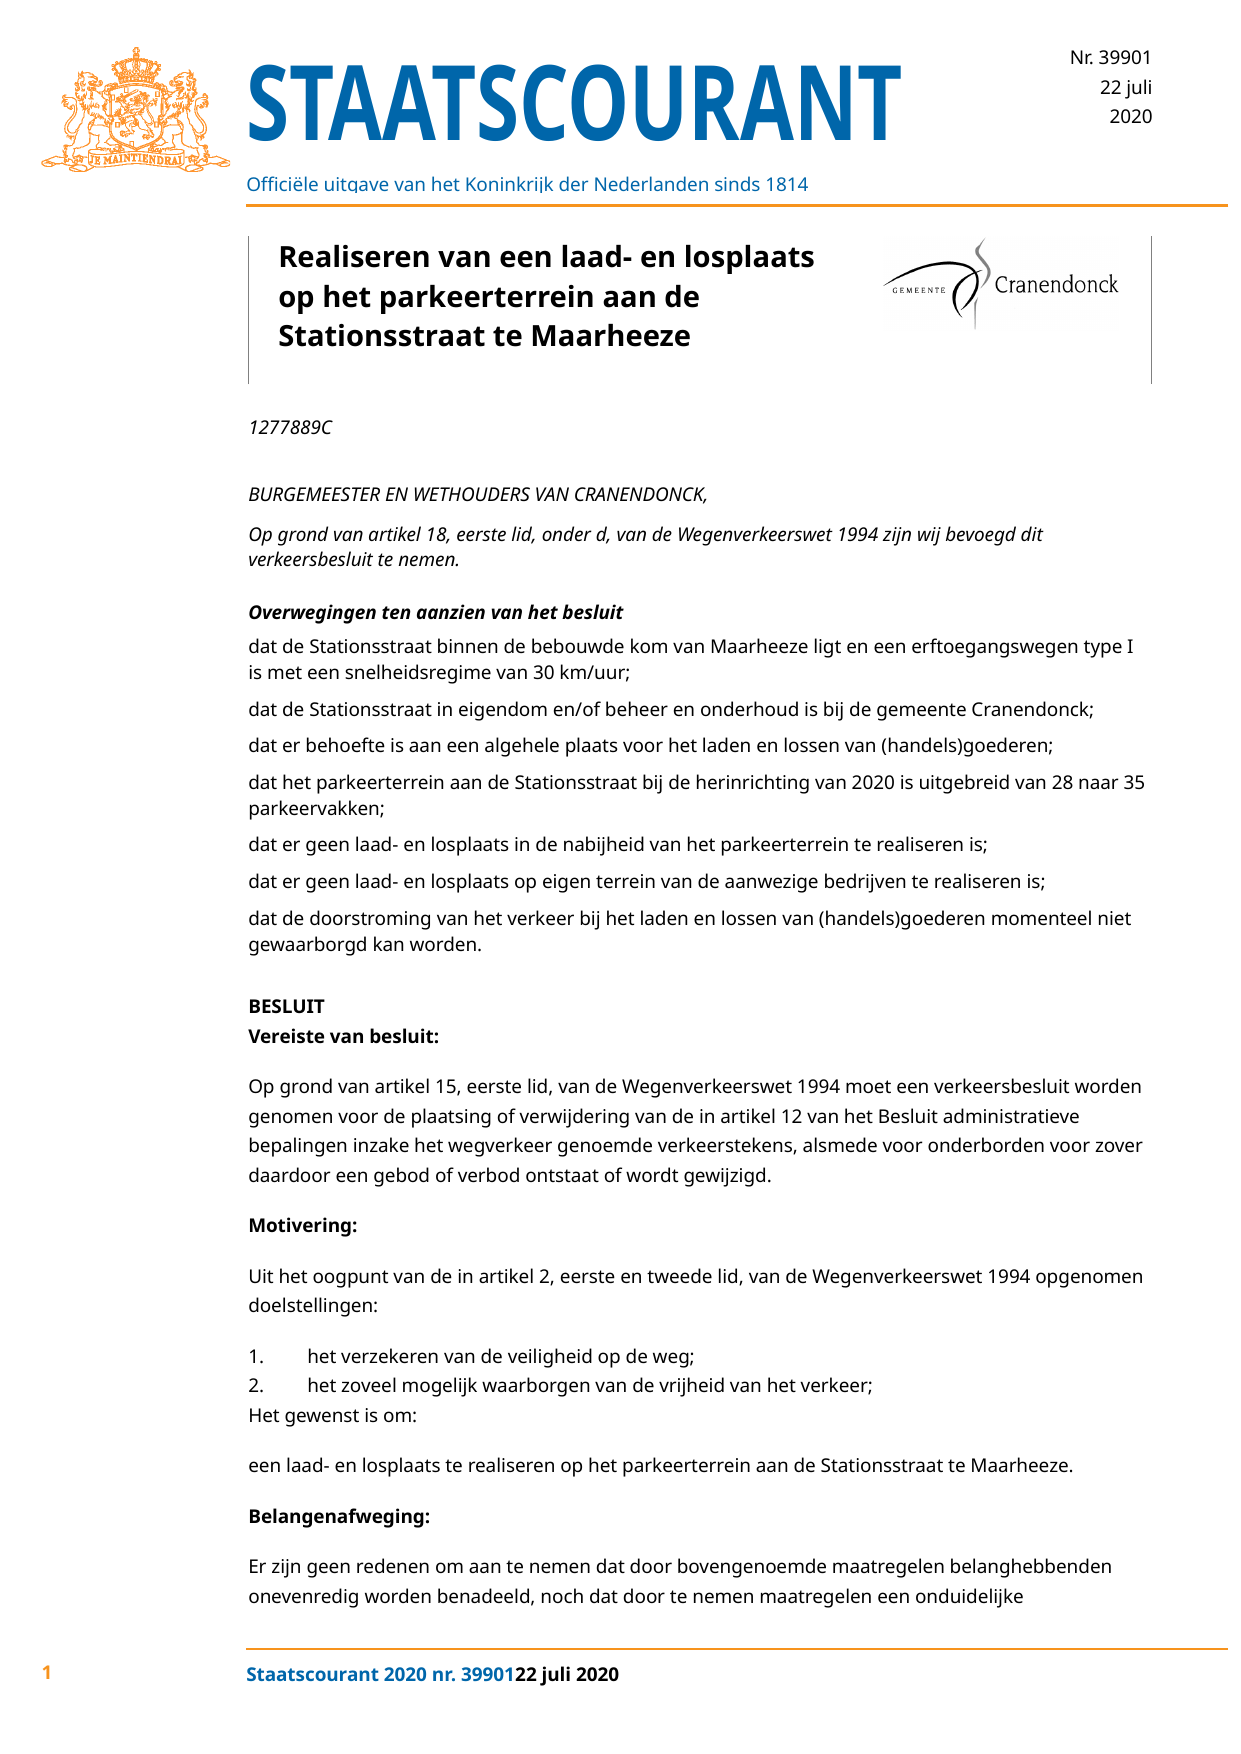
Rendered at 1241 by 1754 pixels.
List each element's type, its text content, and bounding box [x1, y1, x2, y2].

text Vereiste van besluit: [248, 1023, 1152, 1049]
text dat er geen laad- en losplaats in de nabijheid van het parkeerterrein te realiseren is; [248, 832, 1152, 857]
text Op grond van artikel 18, eerste lid, onder d, van de Wegenverkeerswet 1994 zijn wij bevoegd dit verkeersbesluit te nemen. [248, 521, 1152, 572]
text 1277889C [248, 414, 1152, 440]
text Er zijn geen redenen om aan te nemen dat door bovengenoemde maatregelen belanghebbenden onevenredig worden benadeeld, noch dat door te nemen maatregelen een onduidelijke [248, 1553, 1152, 1609]
table_header Realiseren van een laad- en losplaats op het parkeerterrein aan de Stationsstraat te Maarheeze [249, 236, 850, 384]
text Belangenafweging: [248, 1503, 1152, 1529]
text dat het parkeerterrein aan de Stationsstraat bij de herinrichting van 2020 is uitgebreid van 28 naar 35 parkeervakken; [248, 769, 1152, 821]
text dat de doorstroming van het verkeer bij het laden en lossen van (handels)goederen momenteel niet gewaarborgd kan worden. [248, 905, 1152, 956]
text dat de Stationsstraat binnen de bebouwde kom van Maarheeze ligt en een erftoegangswegen type I is met een snelheidsregime van 30 km/uur; [248, 633, 1152, 685]
text dat er behoefte is aan een algehele plaats voor het laden en lossen van (handels)goederen; [248, 733, 1152, 758]
text dat de Stationsstraat in eigendom en/of beheer en onderhoud is bij de gemeente Cranendonck; [248, 696, 1152, 722]
text BURGEMEESTER EN WETHOUDERS VAN CRANENDONCK, [248, 482, 1152, 507]
picture [882, 236, 1119, 331]
list het zoveel mogelijk waarborgen van de vrijheid van het verkeer; [248, 1373, 1152, 1398]
text een laad- en losplaats te realiseren op het parkeerterrein aan de Stationsstraat te Maarheeze. [248, 1453, 1152, 1478]
text BESLUIT [248, 993, 1152, 1019]
text Het gewenst is om: [248, 1402, 1152, 1428]
text Overwegingen ten aanzien van het besluit [248, 599, 1152, 625]
text Op grond van artikel 15, eerste lid, van de Wegenverkeerswet 1994 moet een verkeersbesluit worden genomen voor de plaatsing of verwijdering van de in artikel 12 van het Besluit administratieve bepalingen inzake het wegverkeer genoemde verkeerstekens, alsmede voor onderborden voor zover daardoor een gebod of verbod ontstaat of wordt gewijzigd. [248, 1073, 1152, 1188]
table_header [850, 236, 1151, 384]
text Motivering: [248, 1213, 1152, 1238]
picture [41, 47, 231, 172]
text Uit het oogpunt van de in artikel 2, eerste en tweede lid, van de Wegenverkeerswet 1994 opgenomen doelstellingen: [248, 1263, 1152, 1318]
list het verzekeren van de veiligheid op de weg; [248, 1343, 1152, 1369]
text dat er geen laad- en losplaats op eigen terrein van de aanwezige bedrijven te realiseren is; [248, 868, 1152, 894]
